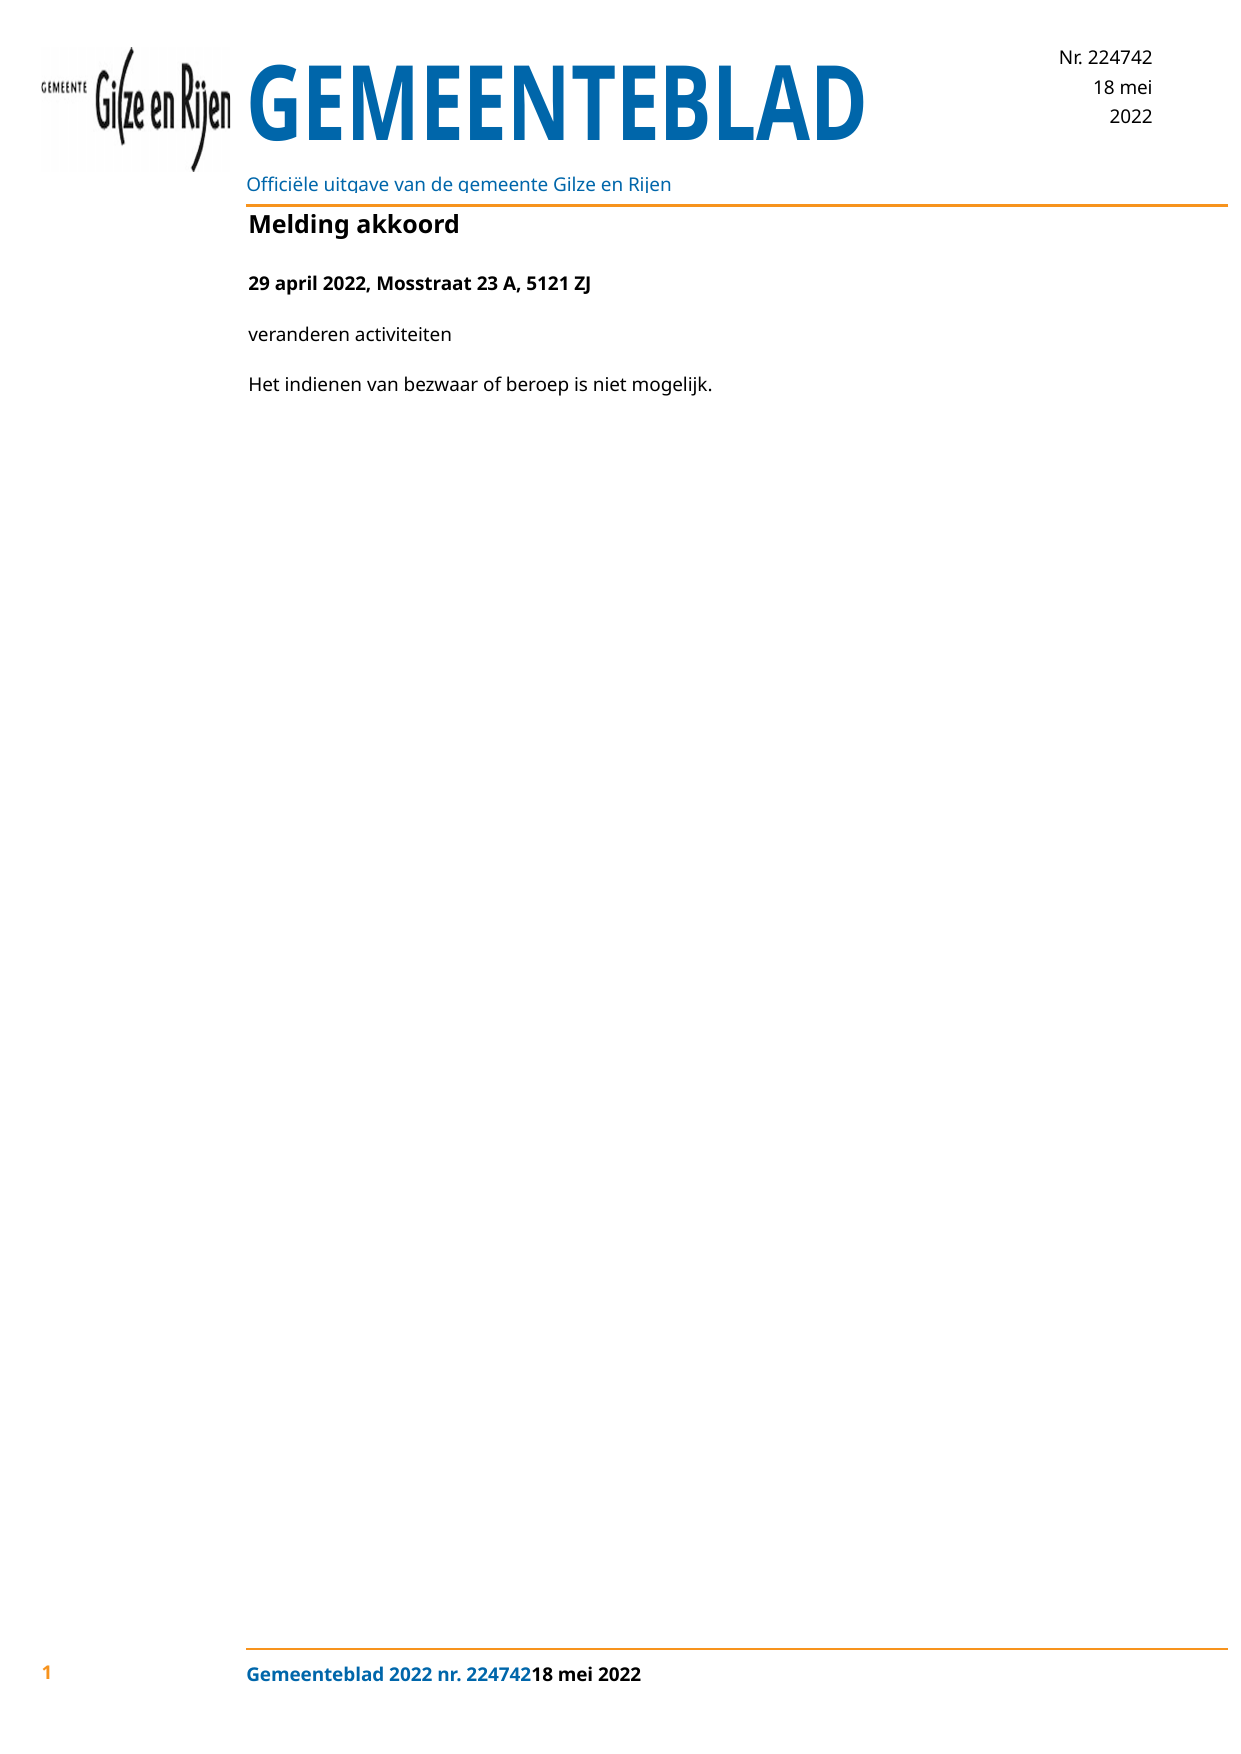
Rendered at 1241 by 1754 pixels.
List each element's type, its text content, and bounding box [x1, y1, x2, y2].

text Het indienen van bezwaar of beroep is niet mogelijk. [248, 371, 1152, 397]
text 29 april 2022, Mosstraat 23 A, 5121 ZJ [248, 270, 1152, 296]
text veranderen activiteiten [248, 321, 1152, 346]
picture [41, 47, 231, 172]
text Melding akkoord [248, 207, 1152, 241]
